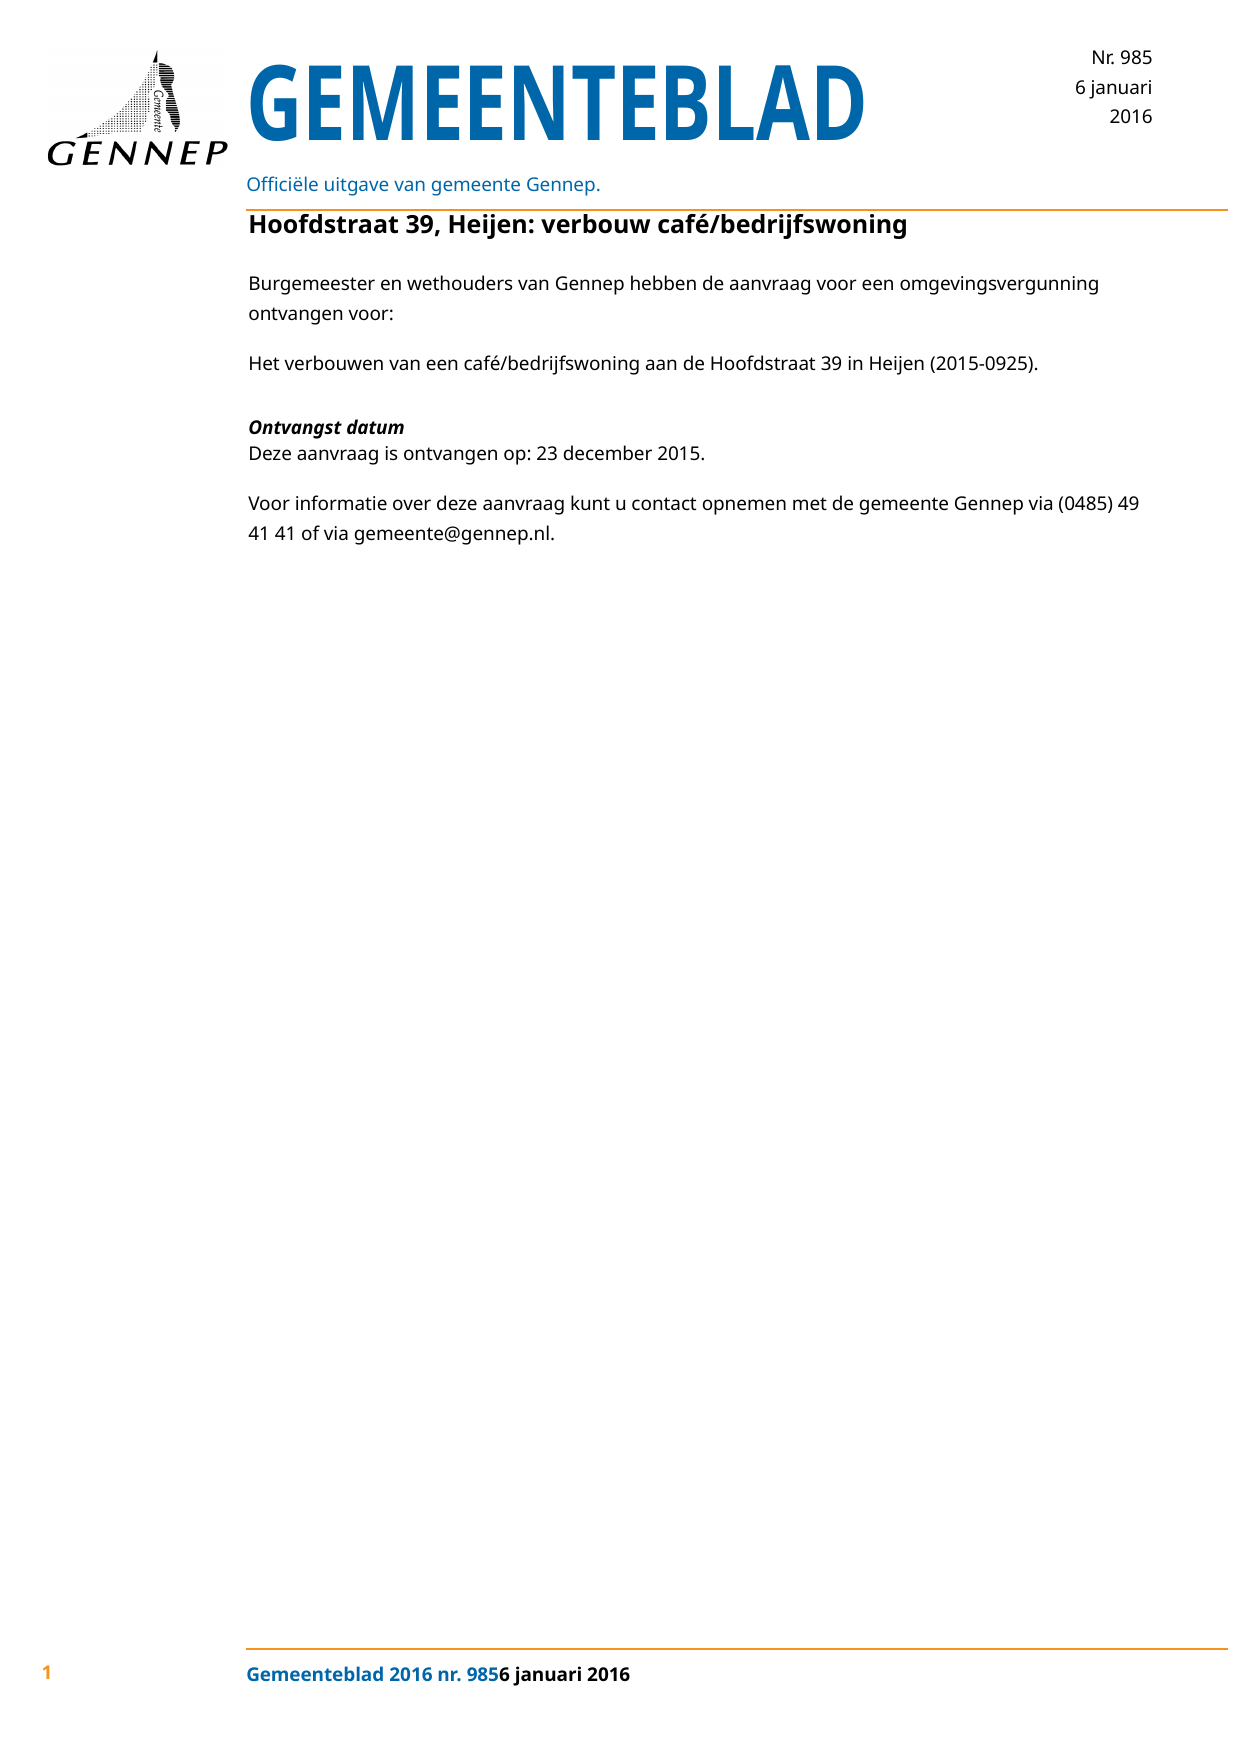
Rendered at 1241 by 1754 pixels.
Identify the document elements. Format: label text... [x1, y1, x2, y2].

text Voor informatie over deze aanvraag kunt u contact opnemen met de gemeente Gennep via (0485) 49 41 41 of via gemeente@gennep.nl. [248, 490, 1152, 546]
text Burgemeester en wethouders van Gennep hebben de aanvraag voor een omgevingsvergunning ontvangen voor: [248, 270, 1152, 326]
text Deze aanvraag is ontvangen op: 23 december 2015. [248, 440, 1152, 466]
text Het verbouwen van een café/bedrijfswoning aan de Hoofdstraat 39 in Heijen (2015-0925). [248, 350, 1152, 376]
text Hoofdstraat 39, Heijen: verbouw café/bedrijfswoning [248, 211, 1152, 241]
text Ontvangst datum [248, 414, 1152, 440]
picture [41, 47, 231, 172]
